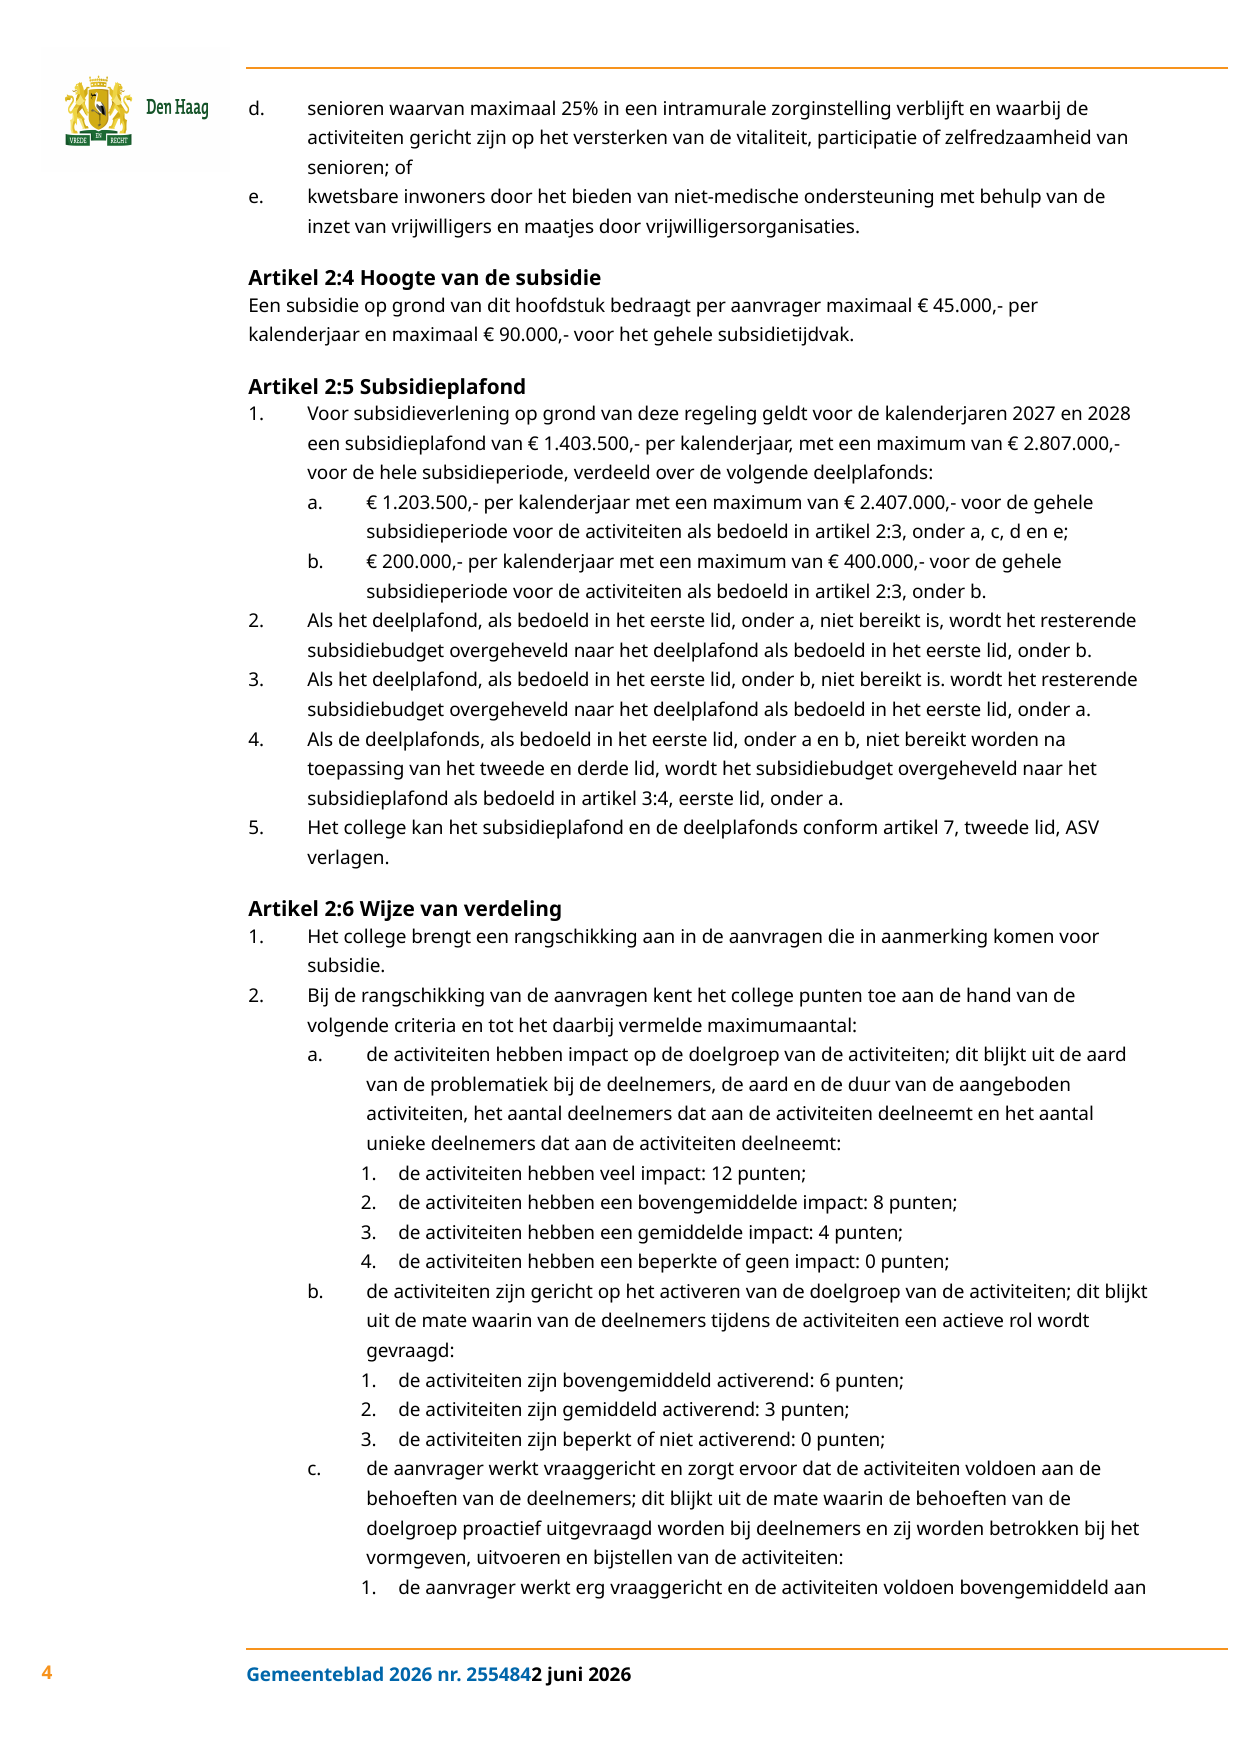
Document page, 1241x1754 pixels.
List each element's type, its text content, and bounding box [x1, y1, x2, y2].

list de activiteiten zijn beperkt of niet activerend: 0 punten; [361, 1426, 1152, 1452]
list de activiteiten zijn gemiddeld activerend: 3 punten; [361, 1396, 1152, 1422]
text Artikel 2:4 Hoogte van de subsidie [248, 263, 1152, 292]
list kwetsbare inwoners door het bieden van niet-medische ondersteuning met behulp van de inzet van vrijwilligers en maatjes door vrijwilligersorganisaties. [248, 183, 1152, 239]
list € 1.203.500,- per kalenderjaar met een maximum van € 2.407.000,- voor de gehele subsidieperiode voor de activiteiten als bedoeld in artikel 2:3, onder a, c, d en e; [307, 489, 1152, 544]
list Het college kan het subsidieplafond en de deelplafonds conform artikel 7, tweede lid, ASV verlagen. [248, 814, 1152, 870]
list Bij de rangschikking van de aanvragen kent het college punten toe aan de hand van de volgende criteria en tot het daarbij vermelde maximumaantal: [248, 982, 1152, 1037]
list Het college brengt een rangschikking aan in de aanvragen die in aanmerking komen voor subsidie. [248, 923, 1152, 978]
list Als het deelplafond, als bedoeld in het eerste lid, onder a, niet bereikt is, wordt het resterende subsidiebudget overgeheveld naar het deelplafond als bedoeld in het eerste lid, onder b. [248, 607, 1152, 663]
list de activiteiten zijn bovengemiddeld activerend: 6 punten; [361, 1367, 1152, 1392]
list de activiteiten hebben een beperkte of geen impact: 0 punten; [361, 1248, 1152, 1274]
picture [41, 47, 231, 172]
list Als het deelplafond, als bedoeld in het eerste lid, onder b, niet bereikt is. wordt het resterende subsidiebudget overgeheveld naar het deelplafond als bedoeld in het eerste lid, onder a. [248, 667, 1152, 722]
list senioren waarvan maximaal 25% in een intramurale zorginstelling verblijft en waarbij de activiteiten gericht zijn op het versterken van de vitaliteit, participatie of zelfredzaamheid van senioren; of [248, 95, 1152, 180]
list de aanvrager werkt vraaggericht en zorgt ervoor dat de activiteiten voldoen aan de behoeften van de deelnemers; dit blijkt uit de mate waarin de behoeften van de doelgroep proactief uitgevraagd worden bij deelnemers en zij worden betrokken bij het vormgeven, uitvoeren en bijstellen van de activiteiten: [307, 1456, 1152, 1570]
list de aanvrager werkt erg vraaggericht en de activiteiten voldoen bovengemiddeld aan [361, 1574, 1152, 1599]
text Een subsidie op grond van dit hoofdstuk bedraagt per aanvrager maximaal € 45.000,- per kalenderjaar en maximaal € 90.000,- voor het gehele subsidietijdvak. [248, 292, 1152, 347]
list de activiteiten zijn gericht op het activeren van de doelgroep van de activiteiten; dit blijkt uit de mate waarin van de deelnemers tijdens de activiteiten een actieve rol wordt gevraagd: [307, 1278, 1152, 1363]
list Voor subsidieverlening op grond van deze regeling geldt voor de kalenderjaren 2027 en 2028 een subsidieplafond van € 1.403.500,- per kalenderjaar, met een maximum van € 2.807.000,- voor de hele subsidieperiode, verdeeld over de volgende deelplafonds: [248, 400, 1152, 485]
list de activiteiten hebben een bovengemiddelde impact: 8 punten; [361, 1189, 1152, 1215]
list Als de deelplafonds, als bedoeld in het eerste lid, onder a en b, niet bereikt worden na toepassing van het tweede en derde lid, wordt het subsidiebudget overgeheveld naar het subsidieplafond als bedoeld in artikel 3:4, eerste lid, onder a. [248, 726, 1152, 811]
list de activiteiten hebben een gemiddelde impact: 4 punten; [361, 1219, 1152, 1244]
list de activiteiten hebben veel impact: 12 punten; [361, 1160, 1152, 1185]
list € 200.000,- per kalenderjaar met een maximum van € 400.000,- voor de gehele subsidieperiode voor de activiteiten als bedoeld in artikel 2:3, onder b. [307, 548, 1152, 604]
list de activiteiten hebben impact op de doelgroep van de activiteiten; dit blijkt uit de aard van de problematiek bij de deelnemers, de aard en de duur van de aangeboden activiteiten, het aantal deelnemers dat aan de activiteiten deelneemt en het aantal unieke deelnemers dat aan de activiteiten deelneemt: [307, 1041, 1152, 1156]
text Artikel 2:6 Wijze van verdeling [248, 894, 1152, 923]
text Artikel 2:5 Subsidieplafond [248, 372, 1152, 400]
